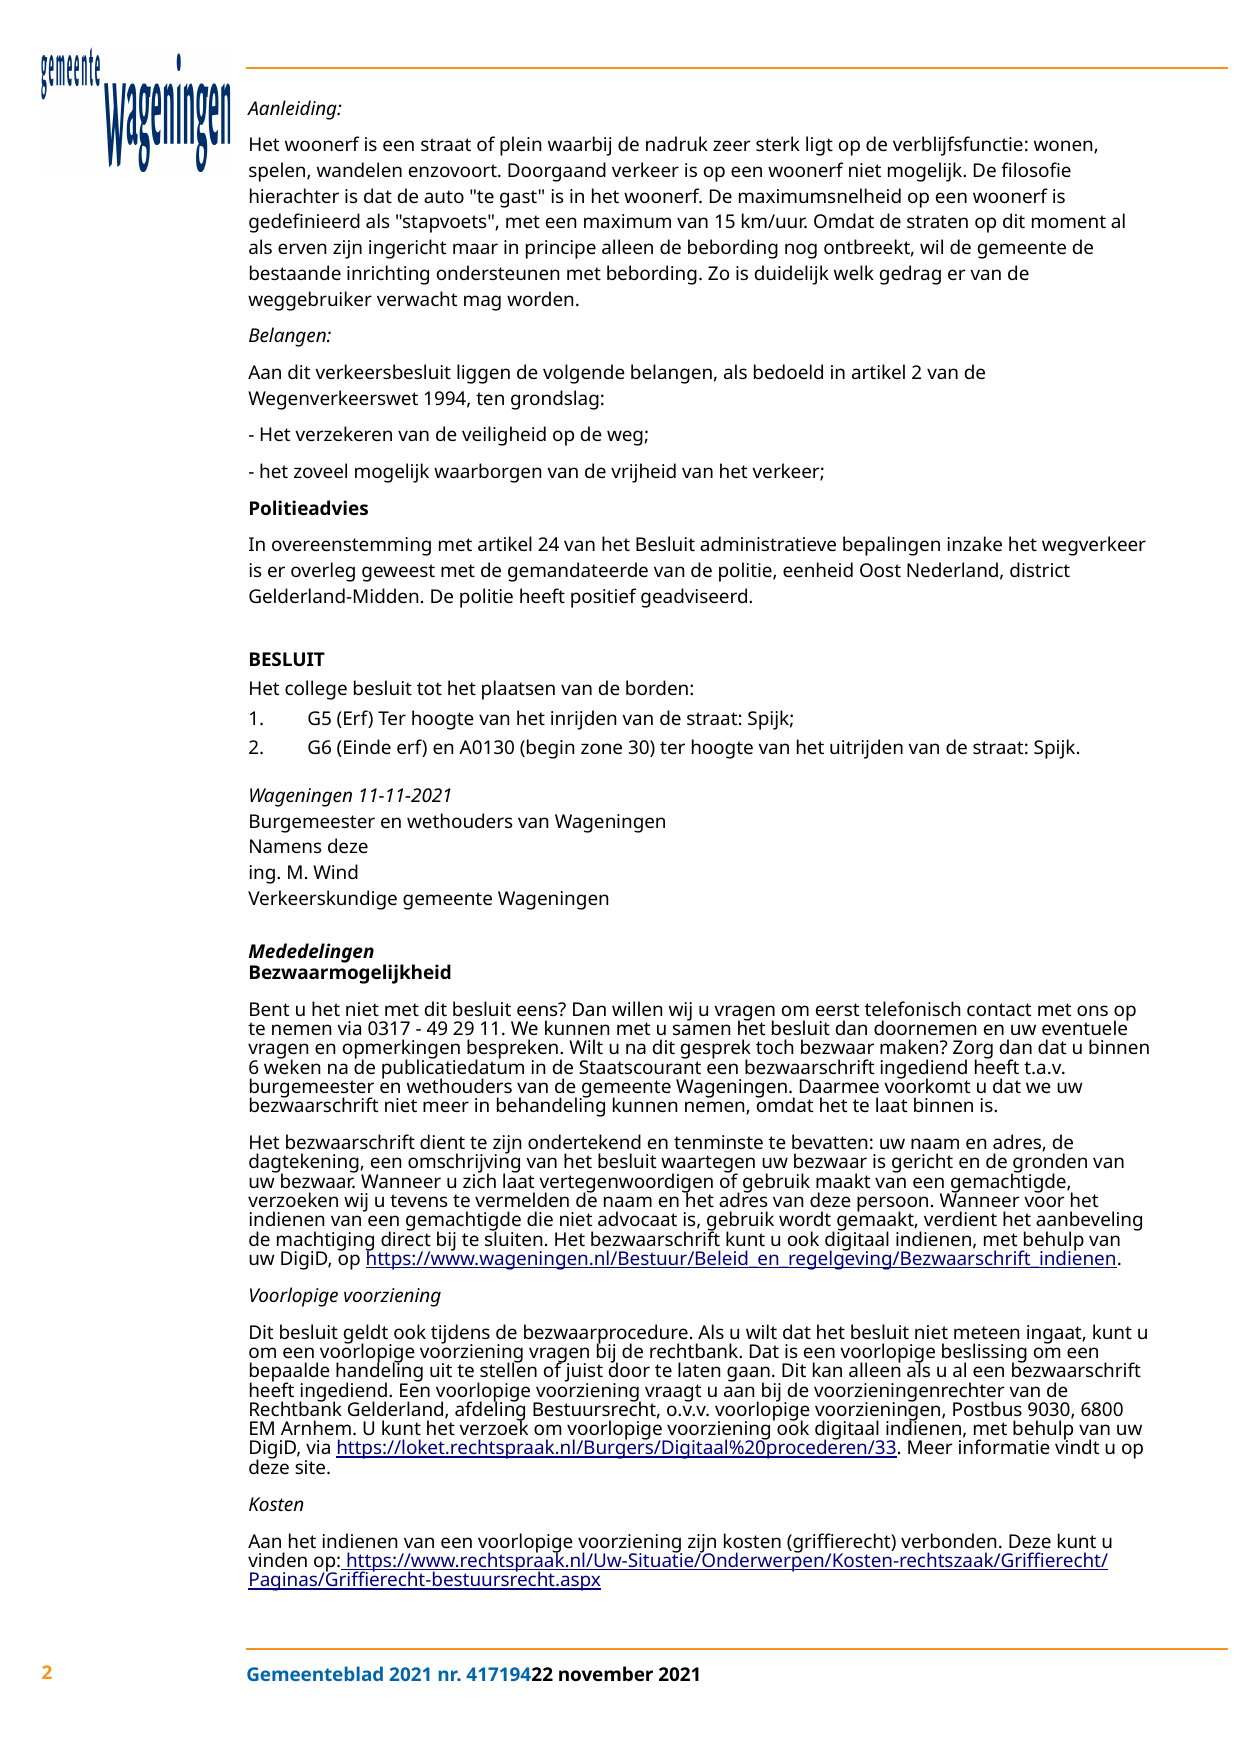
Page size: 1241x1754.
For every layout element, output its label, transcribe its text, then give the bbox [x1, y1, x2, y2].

text Bent u het niet met dit besluit eens? Dan willen wij u vragen om eerst telefonisch contact met ons op te nemen via 0317 - 49 29 11. We kunnen met u samen het besluit dan doornemen en uw eventuele vragen en opmerkingen bespreken. Wilt u na dit gesprek toch bezwaar maken? Zorg dan dat u binnen 6 weken na de publicatiedatum in de Staatscourant een bezwaarschrift ingediend heeft t.a.v. burgemeester en wethouders van de gemeente Wageningen. Daarmee voorkomt u dat we uw bezwaarschrift niet meer in behandeling kunnen nemen, omdat het te laat binnen is. [248, 1001, 1152, 1116]
text Het woonerf is een straat of plein waarbij de nadruk zeer sterk ligt op de verblijfsfunctie: wonen, spelen, wandelen enzovoort. Doorgaand verkeer is op een woonerf niet mogelijk. De filosofie hierachter is dat de auto "te gast" is in het woonerf. De maximumsnelheid op een woonerf is gedefinieerd als "stapvoets", met een maximum van 15 km/uur. Omdat de straten op dit moment al als erven zijn ingericht maar in principe alleen de bebording nog ontbreekt, wil de gemeente de bestaande inrichting ondersteunen met bebording. Zo is duidelijk welk gedrag er van de weggebruiker verwacht mag worden. [248, 131, 1152, 312]
text Politieadvies [248, 495, 1152, 521]
list G6 (Einde erf) en A0130 (begin zone 30) ter hoogte van het uitrijden van de straat: Spijk. [248, 734, 1152, 760]
text Aan het indienen van een voorlopige voorziening zijn kosten (griffierecht) verbonden. Deze kunt u vinden op: https://www.rechtspraak.nl/Uw-Situatie/Onderwerpen/Kosten-rechtszaak/Griffierecht/Paginas/Griffierecht-bestuursrecht.aspx [248, 1533, 1152, 1590]
text Voorlopige voorziening [248, 1287, 1152, 1306]
text Dit besluit geldt ook tijdens de bezwaarprocedure. Als u wilt dat het besluit niet meteen ingaat, kunt u om een voorlopige voorziening vragen bij de rechtbank. Dat is een voorlopige beslissing om een bepaalde handeling uit te stellen of juist door te laten gaan. Dit kan alleen als u al een bezwaarschrift heeft ingediend. Een voorlopige voorziening vraagt u aan bij de voorzieningenrechter van de Rechtbank Gelderland, afdeling Bestuursrecht, o.v.v. voorlopige voorzieningen, Postbus 9030, 6800 EM Arnhem. U kunt het verzoek om voorlopige voorziening ook digitaal indienen, met behulp van uw DigiD, via https://loket.rechtspraak.nl/Burgers/Digitaal%20procederen/33. Meer informatie vindt u op deze site. [248, 1324, 1152, 1478]
text Aan dit verkeersbesluit liggen de volgende belangen, als bedoeld in artikel 2 van de Wegenverkeerswet 1994, ten grondslag: [248, 359, 1152, 411]
text - Het verzekeren van de veiligheid op de weg; [248, 422, 1152, 447]
text - het zoveel mogelijk waarborgen van de vrijheid van het verkeer; [248, 458, 1152, 484]
text Mededelingen [248, 938, 1152, 964]
text Verkeerskundige gemeente Wageningen [248, 885, 1152, 911]
text Burgemeester en wethouders van Wageningen [248, 808, 1152, 834]
picture [41, 47, 231, 172]
text Namens deze [248, 834, 1152, 859]
text Het bezwaarschrift dient te zijn ondertekend en tenminste te bevatten: uw naam en adres, de dagtekening, een omschrijving van het besluit waartegen uw bezwaar is gericht en de gronden van uw bezwaar. Wanneer u zich laat vertegenwoordigen of gebruik maakt van een gemachtigde, verzoeken wij u tevens te vermelden de naam en het adres van deze persoon. Wanneer voor het indienen van een gemachtigde die niet advocaat is, gebruik wordt gemaakt, verdient het aanbeveling de machtiging direct bij te sluiten. Het bezwaarschrift kunt u ook digitaal indienen, met behulp van uw DigiD, op https://www.wageningen.nl/Bestuur/Beleid_en_regelgeving/Bezwaarschrift_indienen. [248, 1134, 1152, 1269]
text ing. M. Wind [248, 859, 1152, 885]
list G5 (Erf) Ter hoogte van het inrijden van de straat: Spijk; [248, 705, 1152, 731]
text Aanleiding: [248, 95, 1152, 121]
text Het college besluit tot het plaatsen van de borden: [248, 675, 1152, 701]
text Kosten [248, 1496, 1152, 1515]
text In overeenstemming met artikel 24 van het Besluit administratieve bepalingen inzake het wegverkeer is er overleg geweest met de gemandateerde van de politie, eenheid Oost Nederland, district Gelderland-Midden. De politie heeft positief geadviseerd. [248, 532, 1152, 609]
text Belangen: [248, 322, 1152, 348]
text BESLUIT [248, 646, 1152, 671]
text Bezwaarmogelijkheid [248, 964, 1152, 983]
text Wageningen 11-11-2021 [248, 782, 1152, 808]
